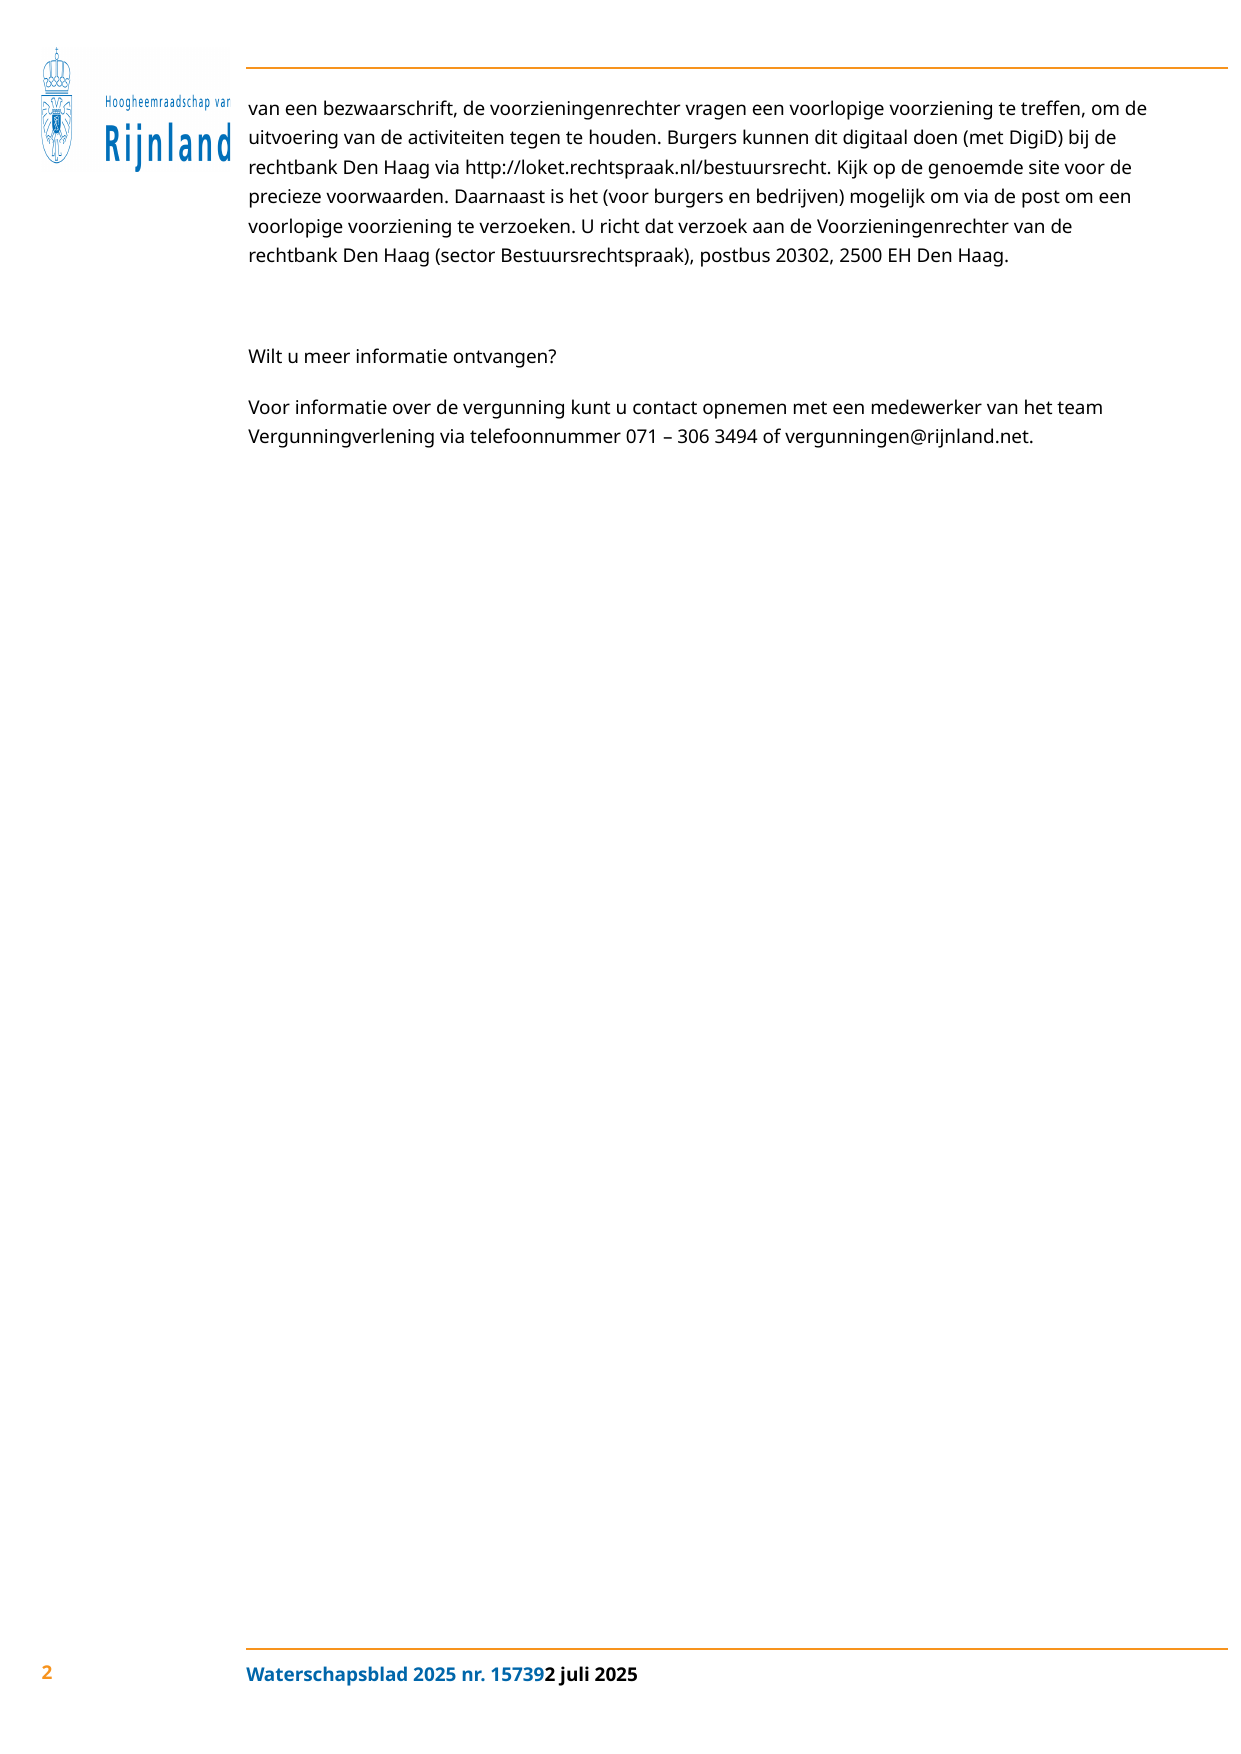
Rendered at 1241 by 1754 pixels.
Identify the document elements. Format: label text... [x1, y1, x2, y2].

text Voor informatie over de vergunning kunt u contact opnemen met een medewerker van het team Vergunningverlening via telefoonnummer 071 – 306 3494 of vergunningen@rijnland.net. [248, 394, 1152, 449]
picture [41, 47, 231, 172]
text van een bezwaarschrift, de voorzieningenrechter vragen een voorlopige voorziening te treffen, om de uitvoering van de activiteiten tegen te houden. Burgers kunnen dit digitaal doen (met DigiD) bij de rechtbank Den Haag via http://loket.rechtspraak.nl/bestuursrecht. Kijk op de genoemde site voor de precieze voorwaarden. Daarnaast is het (voor burgers en bedrijven) mogelijk om via de post om een voorlopige voorziening te verzoeken. U richt dat verzoek aan de Voorzieningenrechter van de rechtbank Den Haag (sector Bestuursrechtspraak), postbus 20302, 2500 EH Den Haag. [248, 95, 1152, 268]
text Wilt u meer informatie ontvangen? [248, 343, 1152, 369]
